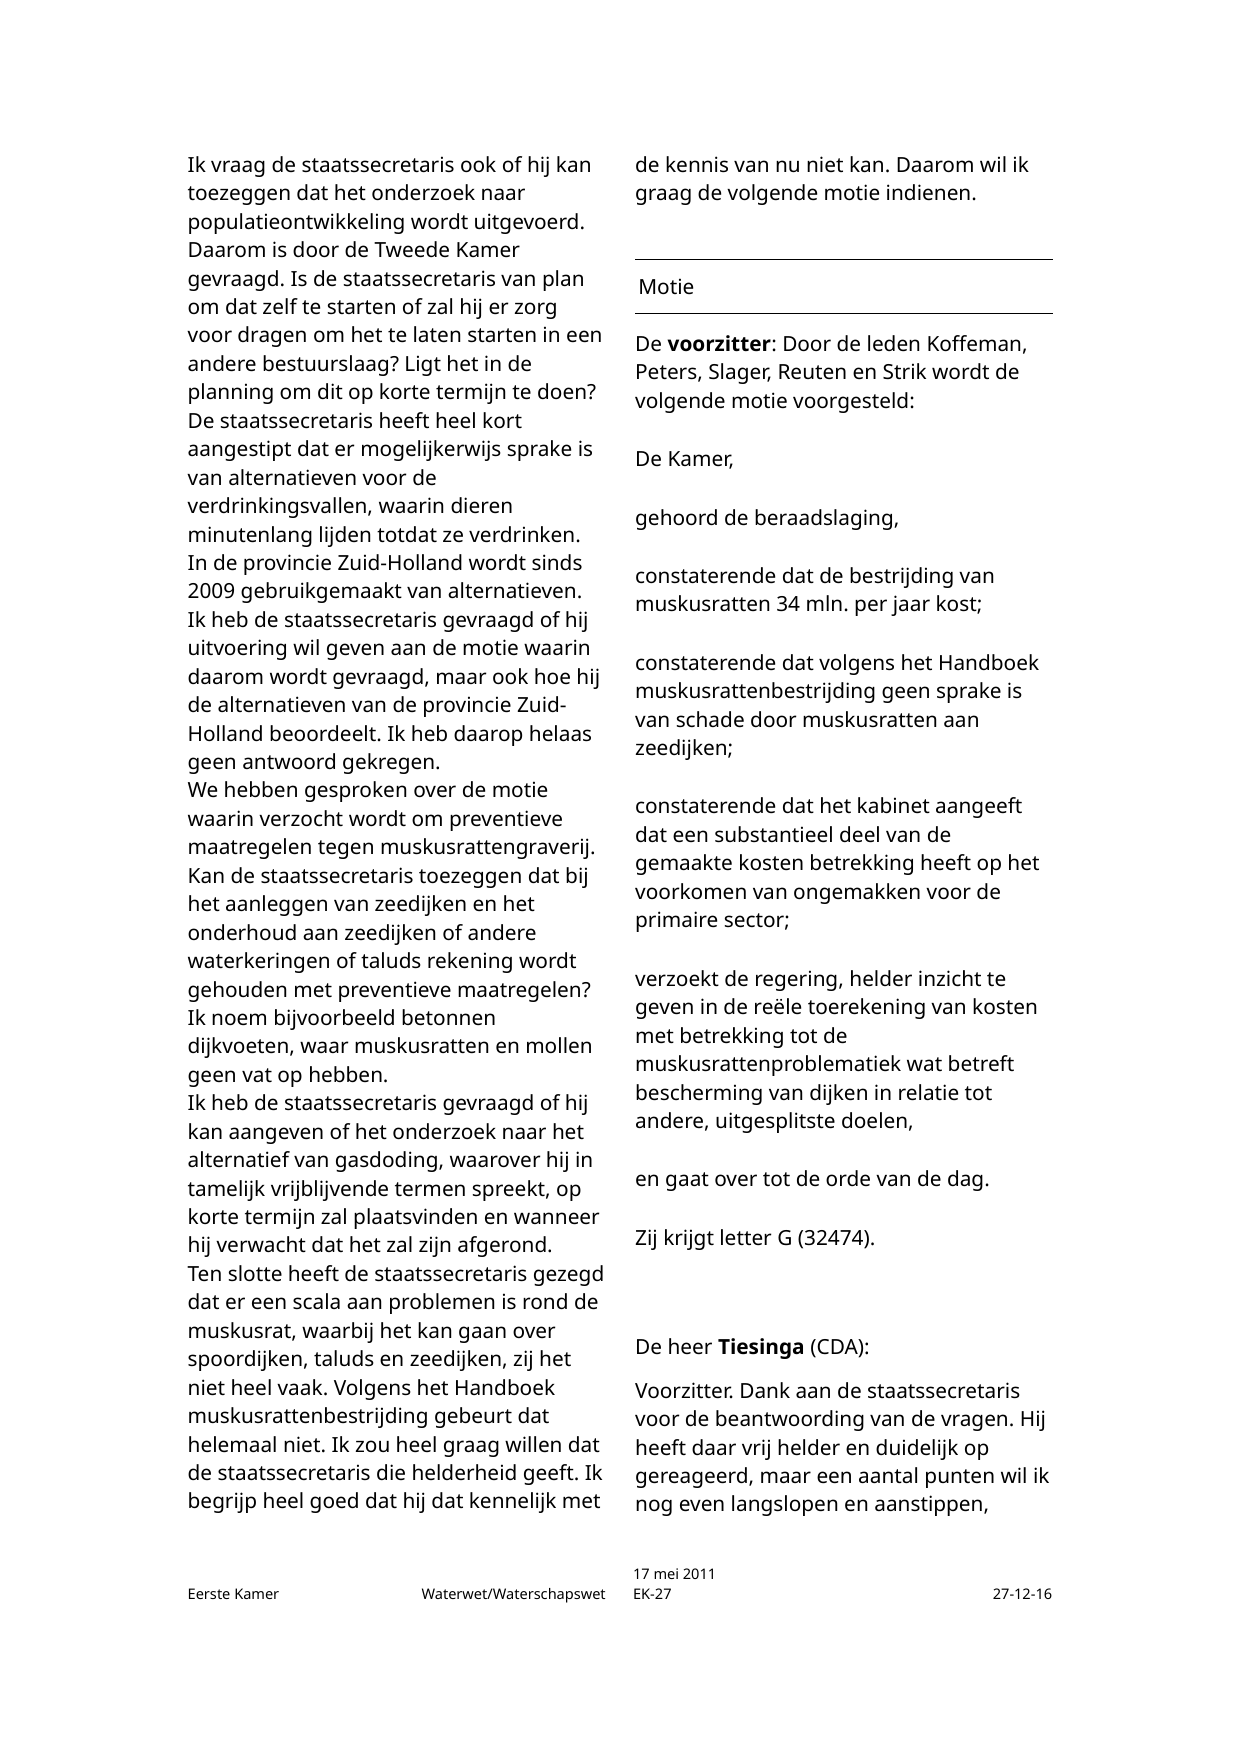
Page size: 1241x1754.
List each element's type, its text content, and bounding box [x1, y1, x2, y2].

text de kennis van nu niet kan. Daarom wil ik graag de volgende motie indienen. [635, 150, 1053, 207]
text Ik vraag de staatssecretaris ook of hij kan toezeggen dat het onderzoek naar populatieontwikkeling wordt uitgevoerd. Daarom is door de Tweede Kamer gevraagd. Is de staatssecretaris van plan om dat zelf te starten of zal hij er zorg voor dragen om het te laten starten in een andere bestuurslaag? Ligt het in de planning om dit op korte termijn te doen? [187, 150, 605, 406]
text constaterende dat de bestrijding van muskusratten 34 mln. per jaar kost; [635, 561, 1053, 618]
text constaterende dat het kabinet aangeeft dat een substantieel deel van de gemaakte kosten betrekking heeft op het voorkomen van ongemakken voor de primaire sector; [635, 792, 1053, 934]
text gehoord de beraadslaging, [635, 503, 1053, 531]
subtitle Motie [635, 260, 1053, 313]
text  [635, 1281, 1053, 1310]
text De staatssecretaris heeft heel kort aangestipt dat er mogelijkerwijs sprake is van alternatieven voor de verdrinkingsvallen, waarin dieren minutenlang lijden totdat ze verdrinken. In de provincie Zuid-Holland wordt sinds 2009 gebruikgemaakt van alternatieven. Ik heb de staatssecretaris gevraagd of hij uitvoering wil geven aan de motie waarin daarom wordt gevraagd, maar ook hoe hij de alternatieven van de provincie Zuid-Holland beoordeelt. Ik heb daarop helaas geen antwoord gekregen. [187, 406, 605, 776]
text We hebben gesproken over de motie waarin verzocht wordt om preventieve maatregelen tegen muskusrattengraverij. Kan de staatssecretaris toezeggen dat bij het aanleggen van zeedijken en het onderhoud aan zeedijken of andere waterkeringen of taluds rekening wordt gehouden met preventieve maatregelen? Ik noem bijvoorbeeld betonnen dijkvoeten, waar muskusratten en mollen geen vat op hebben. [187, 776, 605, 1088]
text De heer Tiesinga (CDA): [635, 1332, 1053, 1361]
text Ten slotte heeft de staatssecretaris gezegd dat er een scala aan problemen is rond de muskusrat, waarbij het kan gaan over spoordijken, taluds en zeedijken, zij het niet heel vaak. Volgens het Handboek muskusrattenbestrijding gebeurt dat helemaal niet. Ik zou heel graag willen dat de staatssecretaris die helderheid geeft. Ik begrijp heel goed dat hij dat kennelijk met [187, 1259, 605, 1515]
text en gaat over tot de orde van de dag. [635, 1164, 1053, 1193]
text Voorzitter. Dank aan de staatssecretaris voor de beantwoording van de vragen. Hij heeft daar vrij helder en duidelijk op gereageerd, maar een aantal punten wil ik nog even langslopen en aanstippen, [635, 1376, 1053, 1518]
text verzoekt de regering, helder inzicht te geven in de reële toerekening van kosten met betrekking tot de muskusrattenproblematiek wat betreft bescherming van dijken in relatie tot andere, uitgesplitste doelen, [635, 964, 1053, 1134]
text Zij krijgt letter G (32474). [635, 1223, 1053, 1251]
text constaterende dat volgens het Handboek muskusrattenbestrijding geen sprake is van schade door muskusratten aan zeedijken; [635, 648, 1053, 762]
text De Kamer, [635, 444, 1053, 473]
text Ik heb de staatssecretaris gevraagd of hij kan aangeven of het onderzoek naar het alternatief van gasdoding, waarover hij in tamelijk vrijblijvende termen spreekt, op korte termijn zal plaatsvinden en wanneer hij verwacht dat het zal zijn afgerond. [187, 1088, 605, 1259]
text De voorzitter: Door de leden Koffeman, Peters, Slager, Reuten en Strik wordt de volgende motie voorgesteld: [635, 329, 1053, 414]
